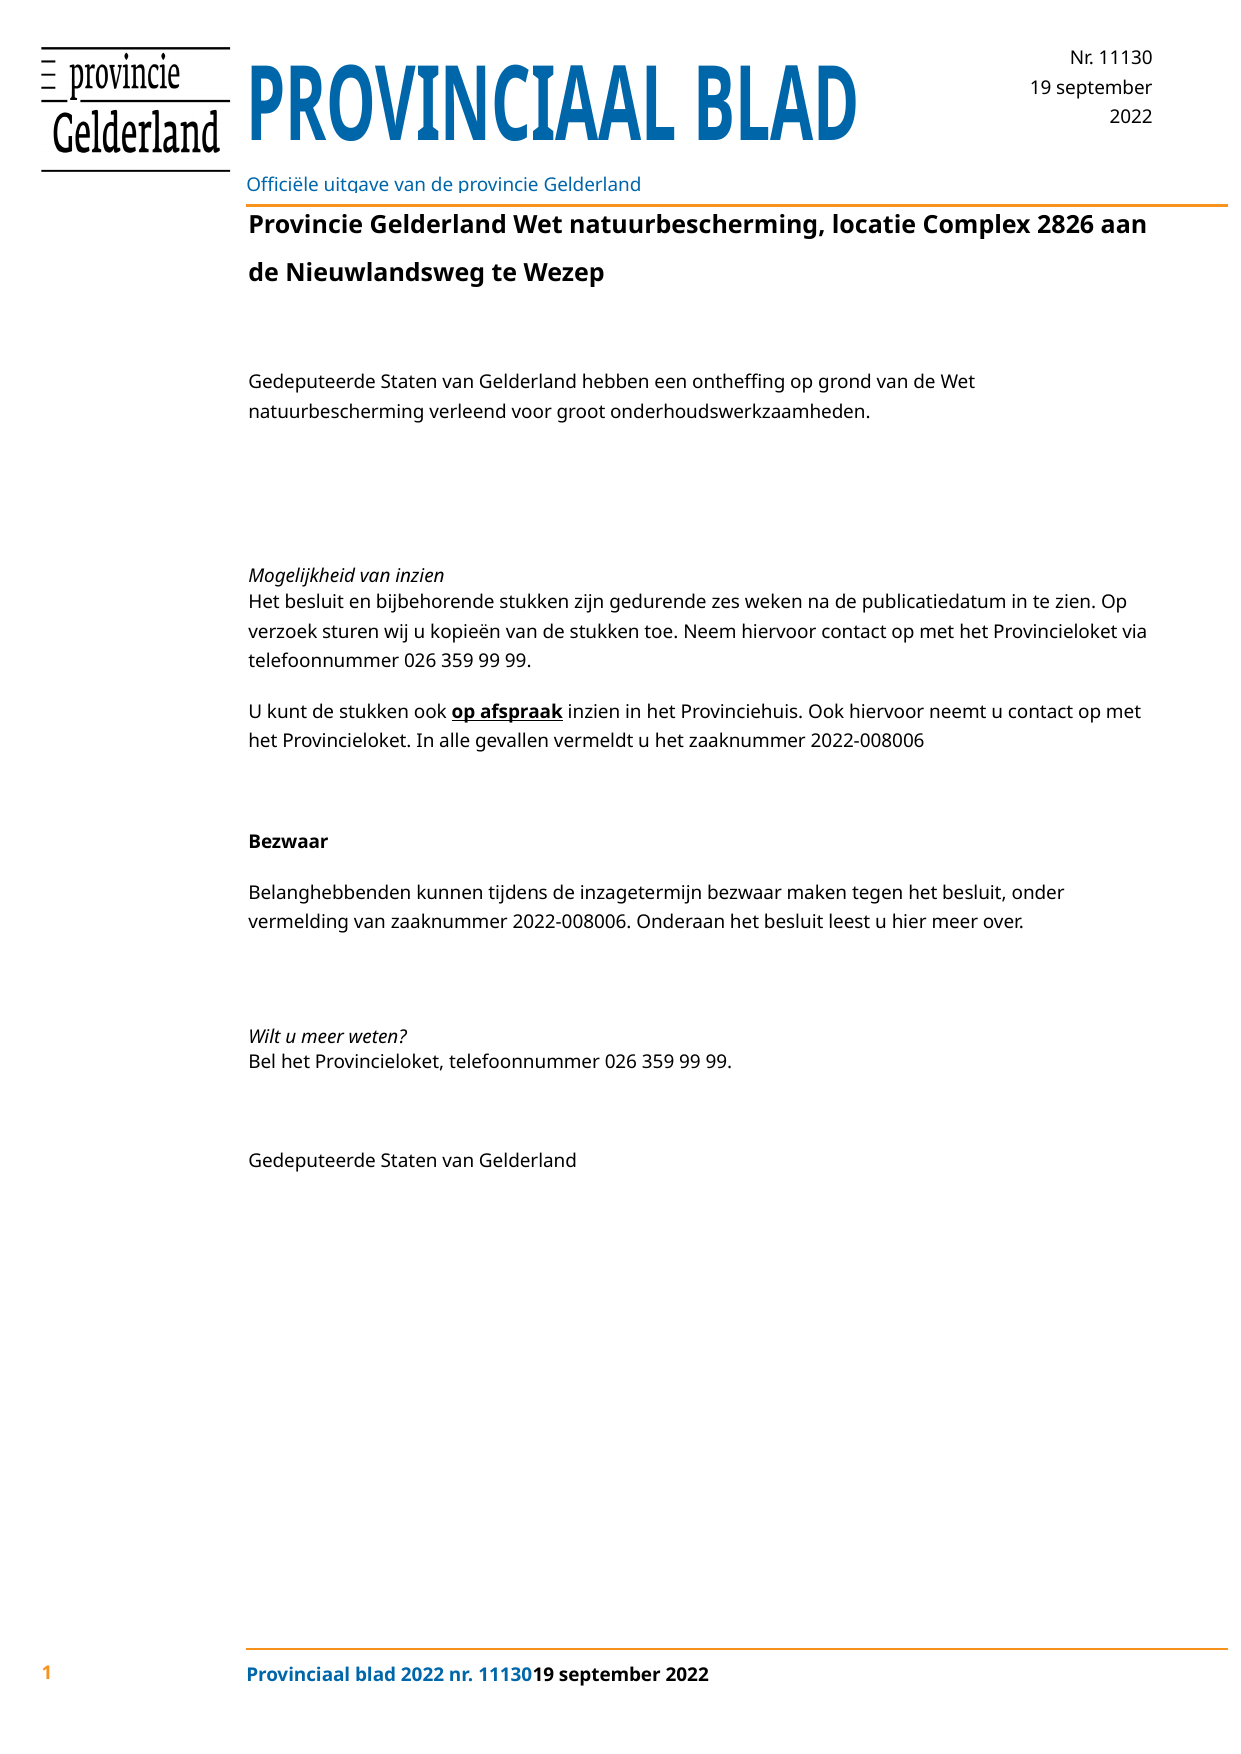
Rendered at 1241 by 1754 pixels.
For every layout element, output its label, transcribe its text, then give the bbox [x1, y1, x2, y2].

text Provincie Gelderland Wet natuurbescherming, locatie Complex 2826 aan de Nieuwlandsweg te Wezep [248, 207, 1152, 288]
text Bel het Provincieloket, telefoonnummer 026 359 99 99. [248, 1048, 1152, 1074]
text Bezwaar [248, 828, 1152, 854]
picture [41, 47, 231, 172]
text Belanghebbenden kunnen tijdens de inzagetermijn bezwaar maken tegen het besluit, onder vermelding van zaaknummer 2022-008006. Onderaan het besluit leest u hier meer over. [248, 879, 1152, 934]
text Gedeputeerde Staten van Gelderland [248, 1147, 1152, 1172]
text Het besluit en bijbehorende stukken zijn gedurende zes weken na de publicatiedatum in te zien. Op verzoek sturen wij u kopieën van de stukken toe. Neem hiervoor contact op met het Provincieloket via telefoonnummer 026 359 99 99. [248, 588, 1152, 673]
text Wilt u meer weten? [248, 1023, 1152, 1048]
text Mogelijkheid van inzien [248, 563, 1152, 588]
text Gedeputeerde Staten van Gelderland hebben een ontheffing op grond van de Wet natuurbescherming verleend voor groot onderhoudswerkzaamheden. [248, 368, 1152, 424]
text U kunt de stukken ook op afspraak inzien in het Provinciehuis. Ook hiervoor neemt u contact op met het Provincieloket. In alle gevallen vermeldt u het zaaknummer 2022-008006 [248, 698, 1152, 753]
